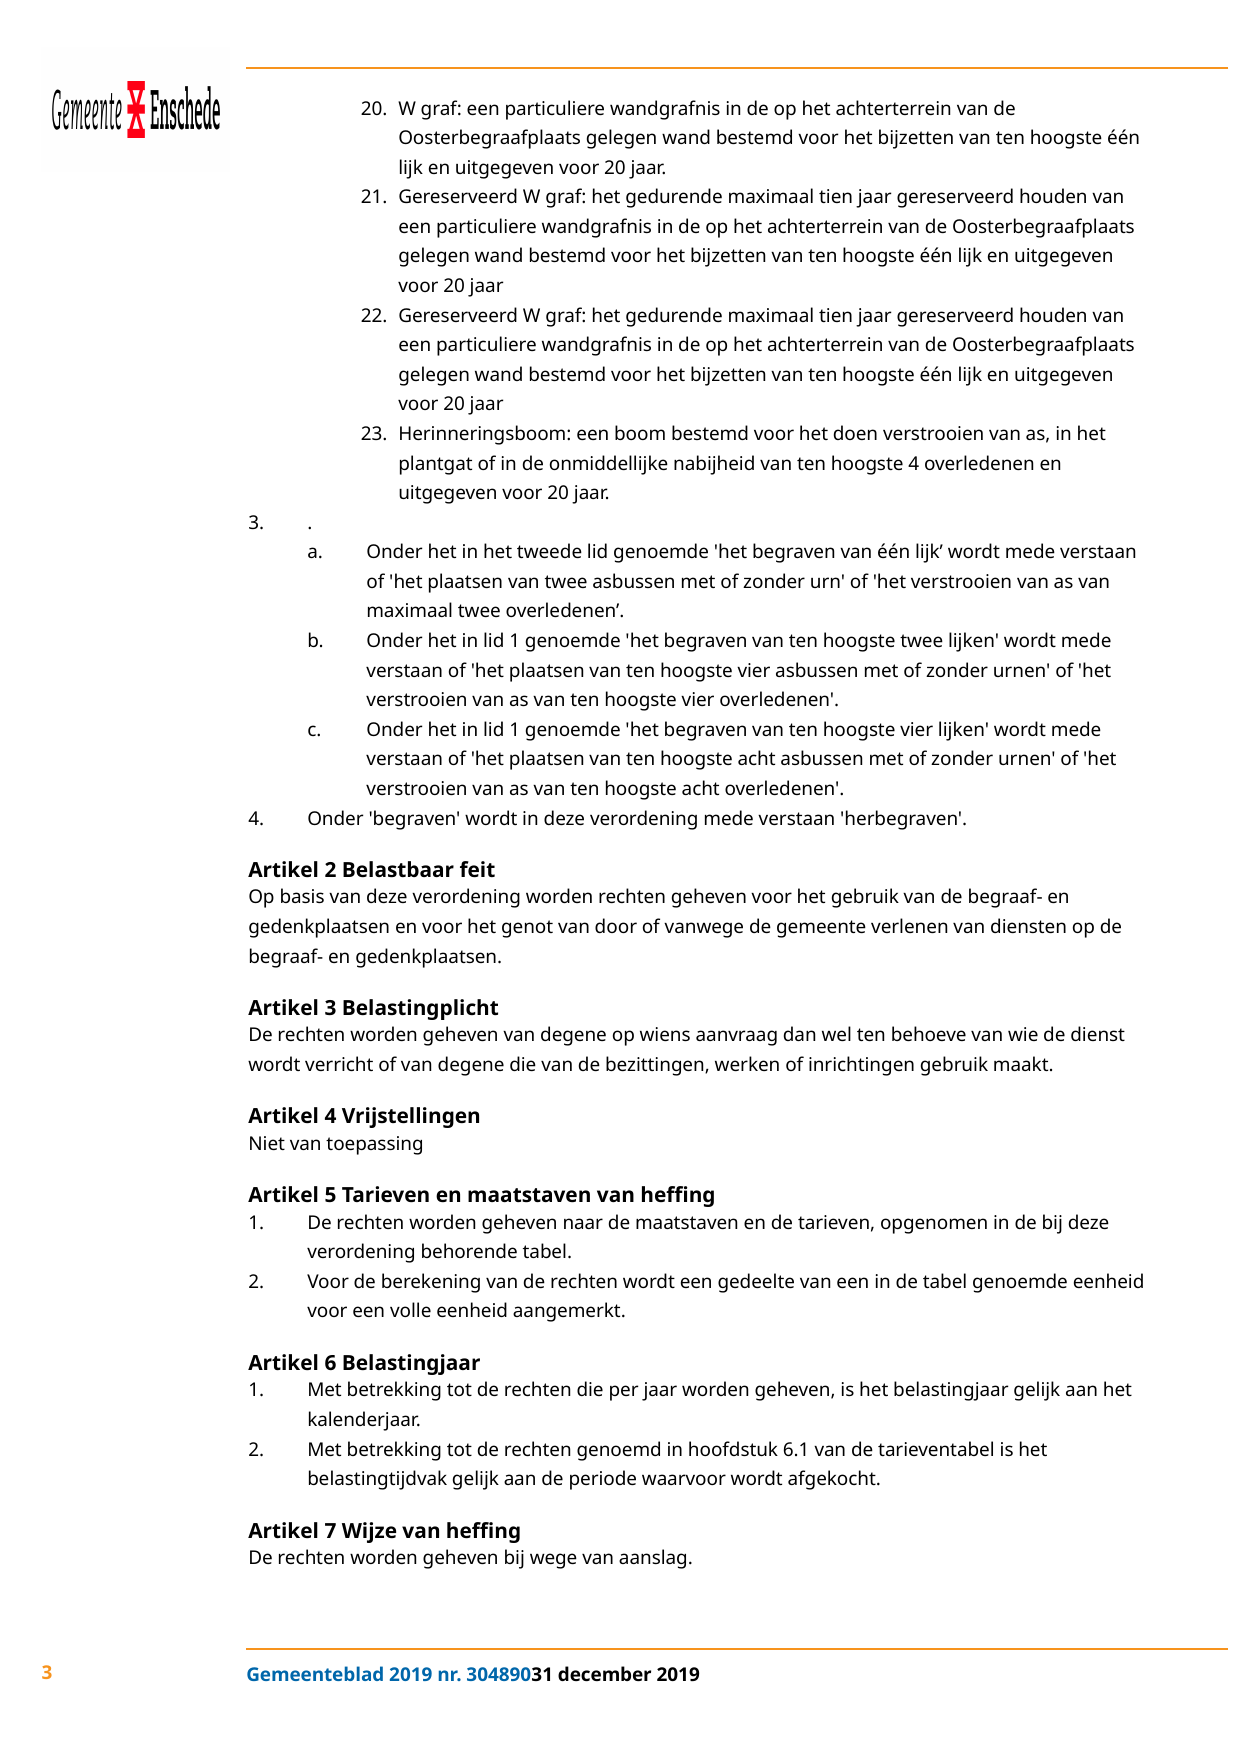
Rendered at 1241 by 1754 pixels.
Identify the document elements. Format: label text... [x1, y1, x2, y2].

text De rechten worden geheven bij wege van aanslag. [248, 1544, 1152, 1570]
list Gereserveerd W graf: het gedurende maximaal tien jaar gereserveerd houden van een particuliere wandgrafnis in de op het achterterrein van de Oosterbegraafplaats gelegen wand bestemd voor het bijzetten van ten hoogste één lijk en uitgegeven voor 20 jaar [361, 302, 1152, 416]
text Op basis van deze verordening worden rechten geheven voor het gebruik van de begraaf- en gedenkplaatsen en voor het genot van door of vanwege de gemeente verlenen van diensten op de begraaf- en gedenkplaatsen. [248, 884, 1152, 968]
list voor 20 jaar [361, 272, 1152, 298]
text Artikel 7 Wijze van heffing [248, 1516, 1152, 1544]
list W graf: een particuliere wandgrafnis in de op het achterterrein van de Oosterbegraafplaats gelegen wand bestemd voor het bijzetten van ten hoogste één lijk en uitgegeven voor 20 jaar. [361, 95, 1152, 180]
text Artikel 3 Belastingplicht [248, 993, 1152, 1022]
text Artikel 2 Belastbaar feit [248, 855, 1152, 884]
list Voor de berekening van de rechten wordt een gedeelte van een in de tabel genoemde eenheid voor een volle eenheid aangemerkt. [248, 1268, 1152, 1323]
list De rechten worden geheven naar de maatstaven en de tarieven, opgenomen in de bij deze verordening behorende tabel. [248, 1209, 1152, 1264]
list . [248, 509, 1152, 535]
list Met betrekking tot de rechten die per jaar worden geheven, is het belastingjaar gelijk aan het kalenderjaar. [248, 1377, 1152, 1432]
list Onder 'begraven' wordt in deze verordening mede verstaan 'herbegraven'. [248, 805, 1152, 831]
text Artikel 6 Belastingjaar [248, 1348, 1152, 1377]
text Artikel 4 Vrijstellingen [248, 1102, 1152, 1130]
list Gereserveerd W graf: het gedurende maximaal tien jaar gereserveerd houden van een particuliere wandgrafnis in de op het achterterrein van de Oosterbegraafplaats gelegen wand bestemd voor het bijzetten van ten hoogste één lijk en uitgegeven [361, 183, 1152, 268]
list Onder het in het tweede lid genoemde 'het begraven van één lijk’ wordt mede verstaan of 'het plaatsen van twee asbussen met of zonder urn' of 'het verstrooien van as van maximaal twee overledenen’. [307, 538, 1152, 623]
picture [41, 47, 231, 172]
list Herinneringsboom: een boom bestemd voor het doen verstrooien van as, in het plantgat of in de onmiddellijke nabijheid van ten hoogste 4 overledenen en uitgegeven voor 20 jaar. [361, 420, 1152, 505]
list Onder het in lid 1 genoemde 'het begraven van ten hoogste twee lijken' wordt mede verstaan of 'het plaatsen van ten hoogste vier asbussen met of zonder urnen' of 'het verstrooien van as van ten hoogste vier overledenen'. [307, 627, 1152, 712]
list Met betrekking tot de rechten genoemd in hoofdstuk 6.1 van de tarieventabel is het belastingtijdvak gelijk aan de periode waarvoor wordt afgekocht. [248, 1436, 1152, 1491]
text Niet van toepassing [248, 1130, 1152, 1156]
list Onder het in lid 1 genoemde 'het begraven van ten hoogste vier lijken' wordt mede verstaan of 'het plaatsen van ten hoogste acht asbussen met of zonder urnen' of 'het verstrooien van as van ten hoogste acht overledenen'. [307, 716, 1152, 801]
text De rechten worden geheven van degene op wiens aanvraag dan wel ten behoeve van wie de dienst wordt verricht of van degene die van de bezittingen, werken of inrichtingen gebruik maakt. [248, 1022, 1152, 1077]
text Artikel 5 Tarieven en maatstaven van heffing [248, 1181, 1152, 1209]
